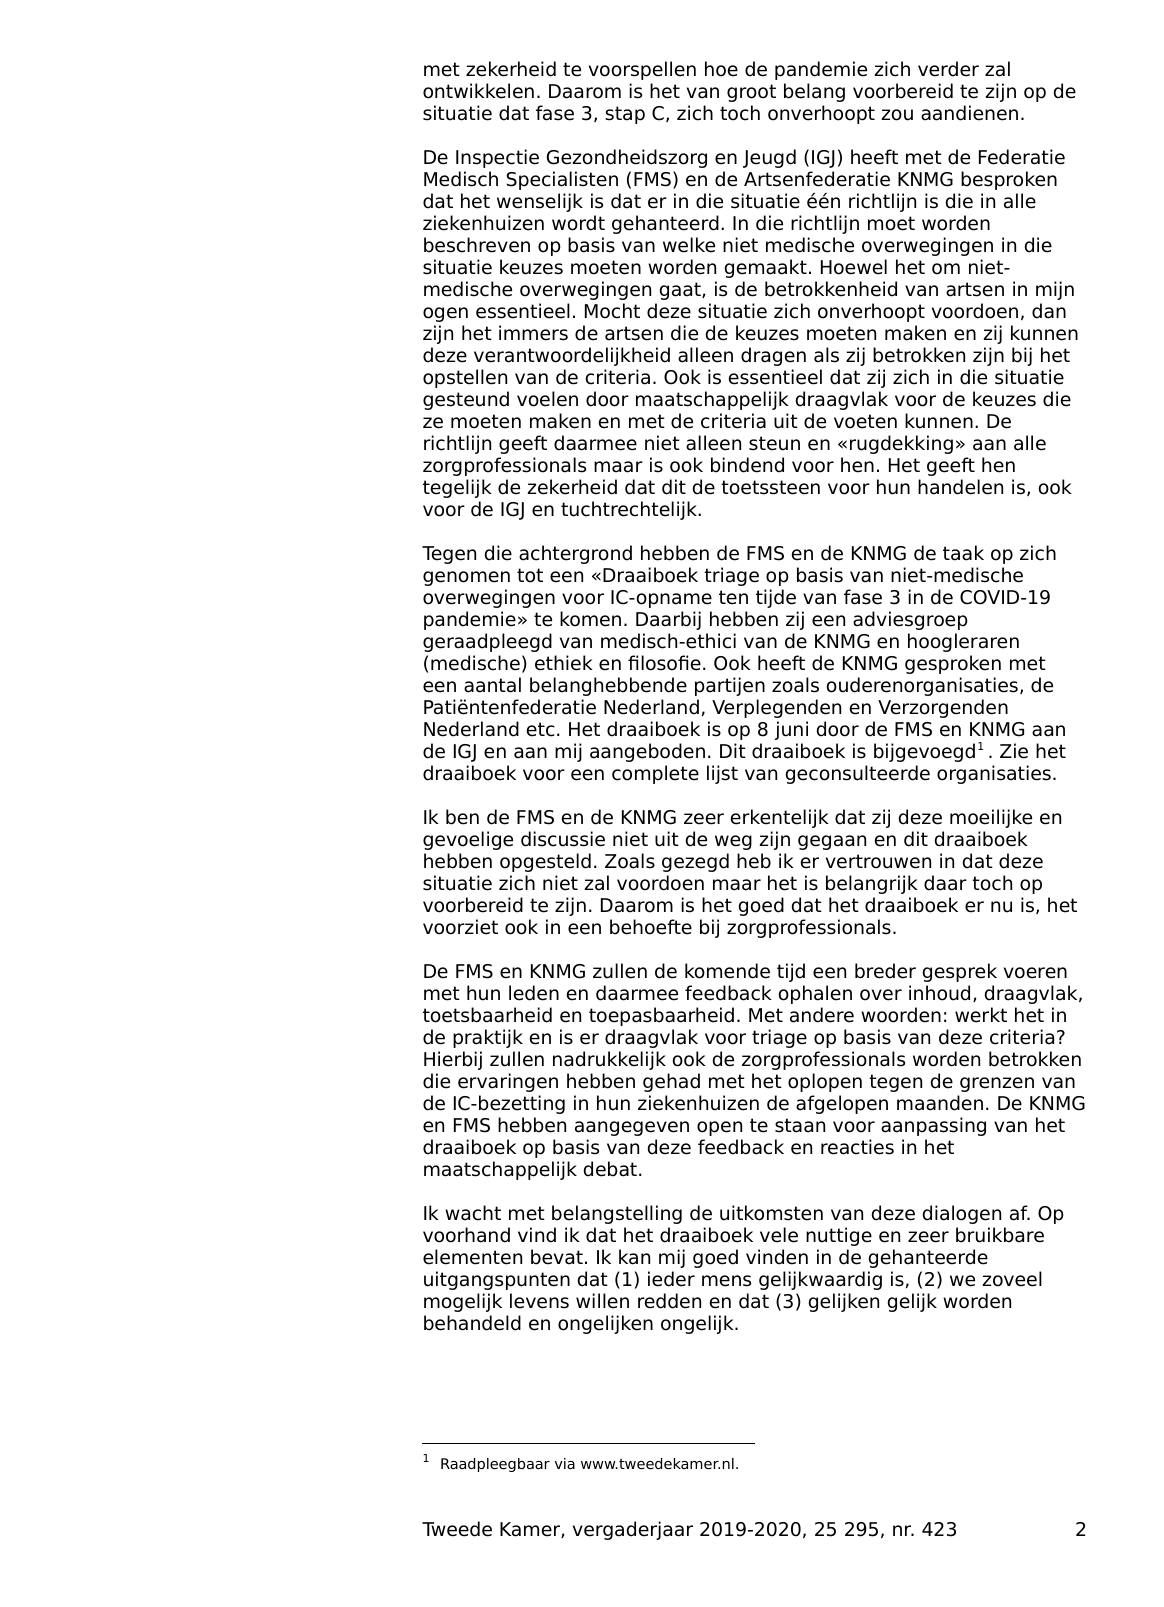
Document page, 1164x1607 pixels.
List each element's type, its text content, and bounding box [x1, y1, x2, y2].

text met zekerheid te voorspellen hoe de pandemie zich verder zal ontwikkelen. Daarom is het van groot belang voorbereid te zijn op de situatie dat fase 3, stap C, zich toch onverhoopt zou aandienen. [422, 59, 1087, 125]
text Ik wacht met belangstelling de uitkomsten van deze dialogen af. Op voorhand vind ik dat het draaiboek vele nuttige en zeer bruikbare elementen bevat. Ik kan mij goed vinden in de gehanteerde uitgangspunten dat (1) ieder mens gelijkwaardig is, (2) we zoveel mogelijk levens willen redden en dat (3) gelijken gelijk worden behandeld en ongelijken ongelijk. [422, 1203, 1087, 1335]
text Raadpleegbaar via www.tweedekamer.nl. [422, 1452, 1087, 1474]
text Tegen die achtergrond hebben de FMS en de KNMG de taak op zich genomen tot een «Draaiboek triage op basis van niet-medische overwegingen voor IC-opname ten tijde van fase 3 in de COVID-19 pandemie» te komen. Daarbij hebben zij een adviesgroep geraadpleegd van medisch-ethici van de KNMG en hoogleraren (medische) ethiek en filosofie. Ook heeft de KNMG gesproken met een aantal belanghebbende partijen zoals ouderenorganisaties, de Patiëntenfederatie Nederland, Verplegenden en Verzorgenden Nederland etc. Het draaiboek is op 8 juni door de FMS en KNMG aan de IGJ en aan mij aangeboden. Dit draaiboek is bijgevoegd. Zie het draaiboek voor een complete lijst van geconsulteerde organisaties. [422, 543, 1087, 785]
text De Inspectie Gezondheidszorg en Jeugd (IGJ) heeft met de Federatie Medisch Specialisten (FMS) en de Artsenfederatie KNMG besproken dat het wenselijk is dat er in die situatie één richtlijn is die in alle ziekenhuizen wordt gehanteerd. In die richtlijn moet worden beschreven op basis van welke niet medische overwegingen in die situatie keuzes moeten worden gemaakt. Hoewel het om niet-medische overwegingen gaat, is de betrokkenheid van artsen in mijn ogen essentieel. Mocht deze situatie zich onverhoopt voordoen, dan zijn het immers de artsen die de keuzes moeten maken en zij kunnen deze verantwoordelijkheid alleen dragen als zij betrokken zijn bij het opstellen van de criteria. Ook is essentieel dat zij zich in die situatie gesteund voelen door maatschappelijk draagvlak voor de keuzes die ze moeten maken en met de criteria uit de voeten kunnen. De richtlijn geeft daarmee niet alleen steun en «rugdekking» aan alle zorgprofessionals maar is ook bindend voor hen. Het geeft hen tegelijk de zekerheid dat dit de toetssteen voor hun handelen is, ook voor de IGJ en tuchtrechtelijk. [422, 147, 1087, 521]
text De FMS en KNMG zullen de komende tijd een breder gesprek voeren met hun leden en daarmee feedback ophalen over inhoud, draagvlak, toetsbaarheid en toepasbaarheid. Met andere woorden: werkt het in de praktijk en is er draagvlak voor triage op basis van deze criteria? Hierbij zullen nadrukkelijk ook de zorgprofessionals worden betrokken die ervaringen hebben gehad met het oplopen tegen de grenzen van de IC-bezetting in hun ziekenhuizen de afgelopen maanden. De KNMG en FMS hebben aangegeven open te staan voor aanpassing van het draaiboek op basis van deze feedback en reacties in het maatschappelijk debat. [422, 961, 1087, 1181]
text Ik ben de FMS en de KNMG zeer erkentelijk dat zij deze moeilijke en gevoelige discussie niet uit de weg zijn gegaan en dit draaiboek hebben opgesteld. Zoals gezegd heb ik er vertrouwen in dat deze situatie zich niet zal voordoen maar het is belangrijk daar toch op voorbereid te zijn. Daarom is het goed dat het draaiboek er nu is, het voorziet ook in een behoefte bij zorgprofessionals. [422, 807, 1087, 939]
